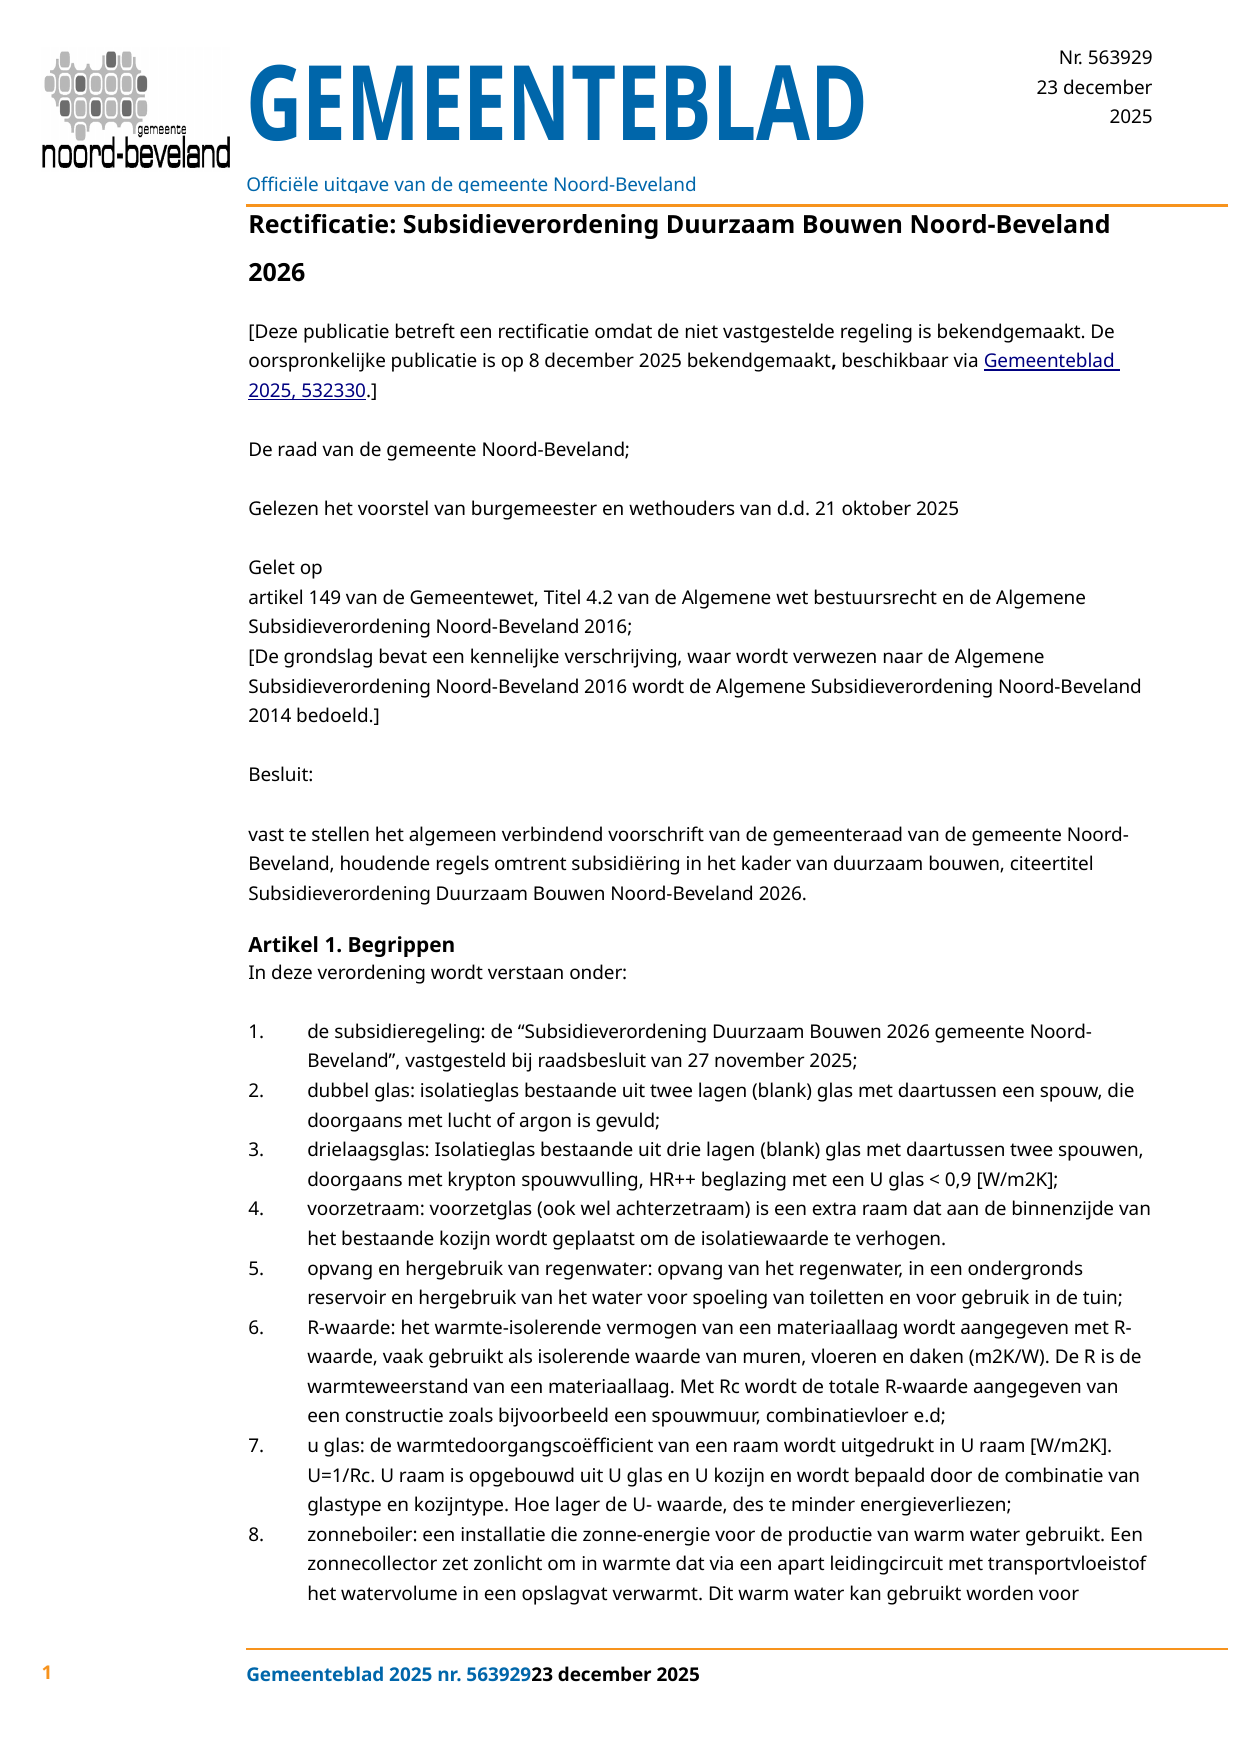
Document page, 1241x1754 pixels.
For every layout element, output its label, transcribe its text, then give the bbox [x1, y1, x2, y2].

list R-waarde: het warmte-isolerende vermogen van een materiaallaag wordt aangegeven met R-waarde, vaak gebruikt als isolerende waarde van muren, vloeren en daken (m2K/W). De R is de warmteweerstand van een materiaallaag. Met Rc wordt de totale R-waarde aangegeven van een constructie zoals bijvoorbeeld een spouwmuur, combinatievloer e.d; [248, 1314, 1152, 1428]
text Gelet op [248, 554, 1152, 580]
text In deze verordening wordt verstaan onder: [248, 959, 1152, 984]
list zonneboiler: een installatie die zonne-energie voor de productie van warm water gebruikt. Een zonnecollector zet zonlicht om in warmte dat via een apart leidingcircuit met transportvloeistof het watervolume in een opslagvat verwarmt. Dit warm water kan gebruikt worden voor [248, 1521, 1152, 1606]
text De raad van de gemeente Noord-Beveland; [248, 436, 1152, 462]
text [Deze publicatie betreft een rectificatie omdat de niet vastgestelde regeling is bekendgemaakt. De oorspronkelijke publicatie is op 8 december 2025 bekendgemaakt, beschikbaar via Gemeenteblad 2025, 532330.] [248, 318, 1152, 403]
text Gelezen het voorstel van burgemeester en wethouders van d.d. 21 oktober 2025 [248, 495, 1152, 521]
text Rectificatie: Subsidieverordening Duurzaam Bouwen Noord-Beveland 2026 [248, 207, 1152, 288]
list opvang en hergebruik van regenwater: opvang van het regenwater, in een ondergronds reservoir en hergebruik van het water voor spoeling van toiletten en voor gebruik in de tuin; [248, 1255, 1152, 1310]
text Artikel 1. Begrippen [248, 930, 1152, 959]
text [De grondslag bevat een kennelijke verschrijving, waar wordt verwezen naar de Algemene Subsidieverordening Noord-Beveland 2016 wordt de Algemene Subsidieverordening Noord-Beveland 2014 bedoeld.] [248, 643, 1152, 728]
list de subsidieregeling: de “Subsidieverordening Duurzaam Bouwen 2026 gemeente Noord-Beveland”, vastgesteld bij raadsbesluit van 27 november 2025; [248, 1018, 1152, 1073]
list dubbel glas: isolatieglas bestaande uit twee lagen (blank) glas met daartussen een spouw, die doorgaans met lucht of argon is gevuld; [248, 1077, 1152, 1132]
list u glas: de warmtedoorgangscoëfficient van een raam wordt uitgedrukt in U raam [W/m2K]. U=1/Rc. U raam is opgebouwd uit U glas en U kozijn en wordt bepaald door de combinatie van glastype en kozijntype. Hoe lager de U- waarde, des te minder energieverliezen; [248, 1432, 1152, 1517]
picture [41, 47, 231, 172]
list drielaagsglas: Isolatieglas bestaande uit drie lagen (blank) glas met daartussen twee spouwen, doorgaans met krypton spouwvulling, HR++ beglazing met een U glas < 0,9 [W/m2K]; [248, 1136, 1152, 1192]
list voorzetraam: voorzetglas (ook wel achterzetraam) is een extra raam dat aan de binnenzijde van het bestaande kozijn wordt geplaatst om de isolatiewaarde te verhogen. [248, 1196, 1152, 1251]
text artikel 149 van de Gemeentewet, Titel 4.2 van de Algemene wet bestuursrecht en de Algemene Subsidieverordening Noord-Beveland 2016; [248, 584, 1152, 639]
text Besluit: [248, 762, 1152, 787]
text vast te stellen het algemeen verbindend voorschrift van de gemeenteraad van de gemeente Noord-Beveland, houdende regels omtrent subsidiëring in het kader van duurzaam bouwen, citeertitel Subsidieverordening Duurzaam Bouwen Noord-Beveland 2026. [248, 821, 1152, 906]
